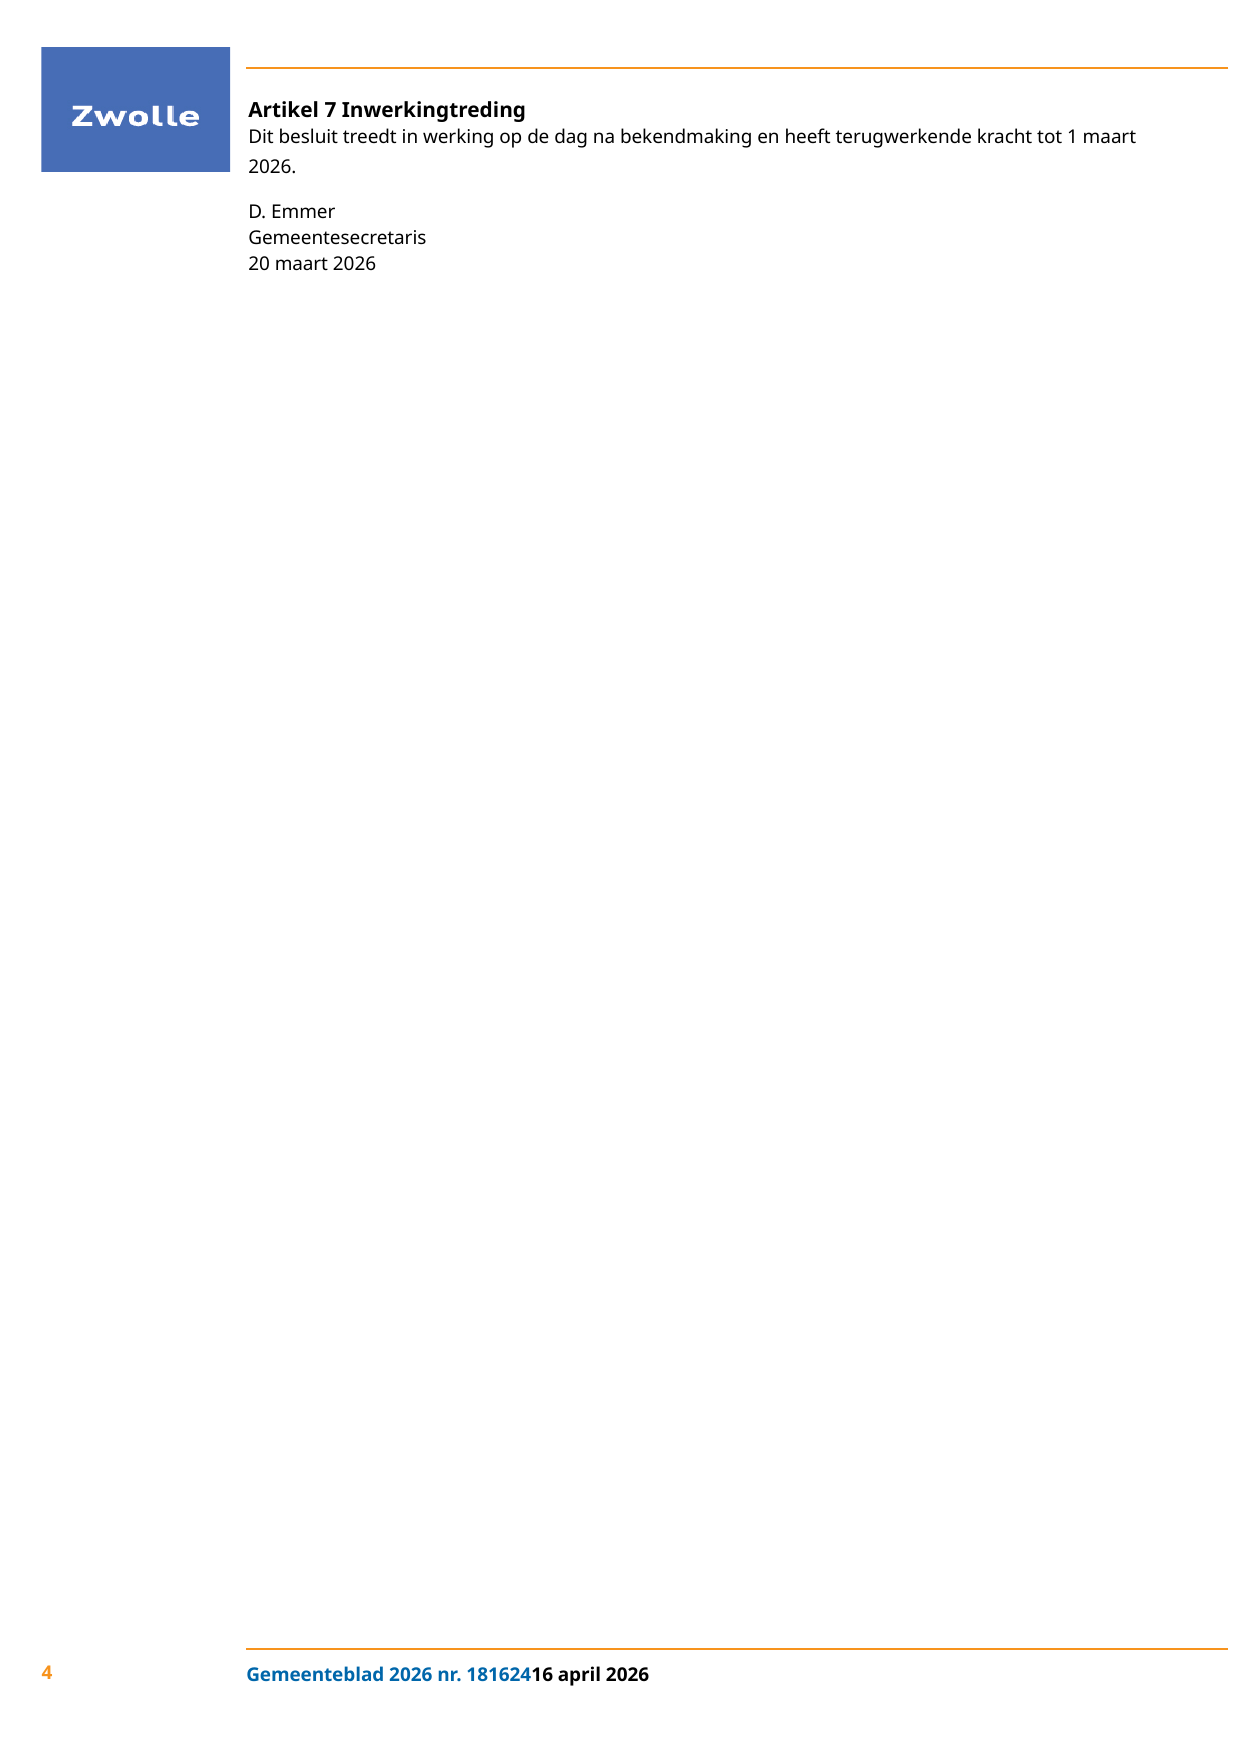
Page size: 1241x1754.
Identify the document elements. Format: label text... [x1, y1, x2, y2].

text D. Emmer [248, 198, 1152, 224]
text 20 maart 2026 [248, 250, 1152, 276]
text Dit besluit treedt in werking op de dag na bekendmaking en heeft terugwerkende kracht tot 1 maart 2026. [248, 123, 1152, 178]
text Artikel 7 Inwerkingtreding [248, 95, 1152, 123]
text Gemeentesecretaris [248, 224, 1152, 250]
picture [41, 47, 231, 172]
